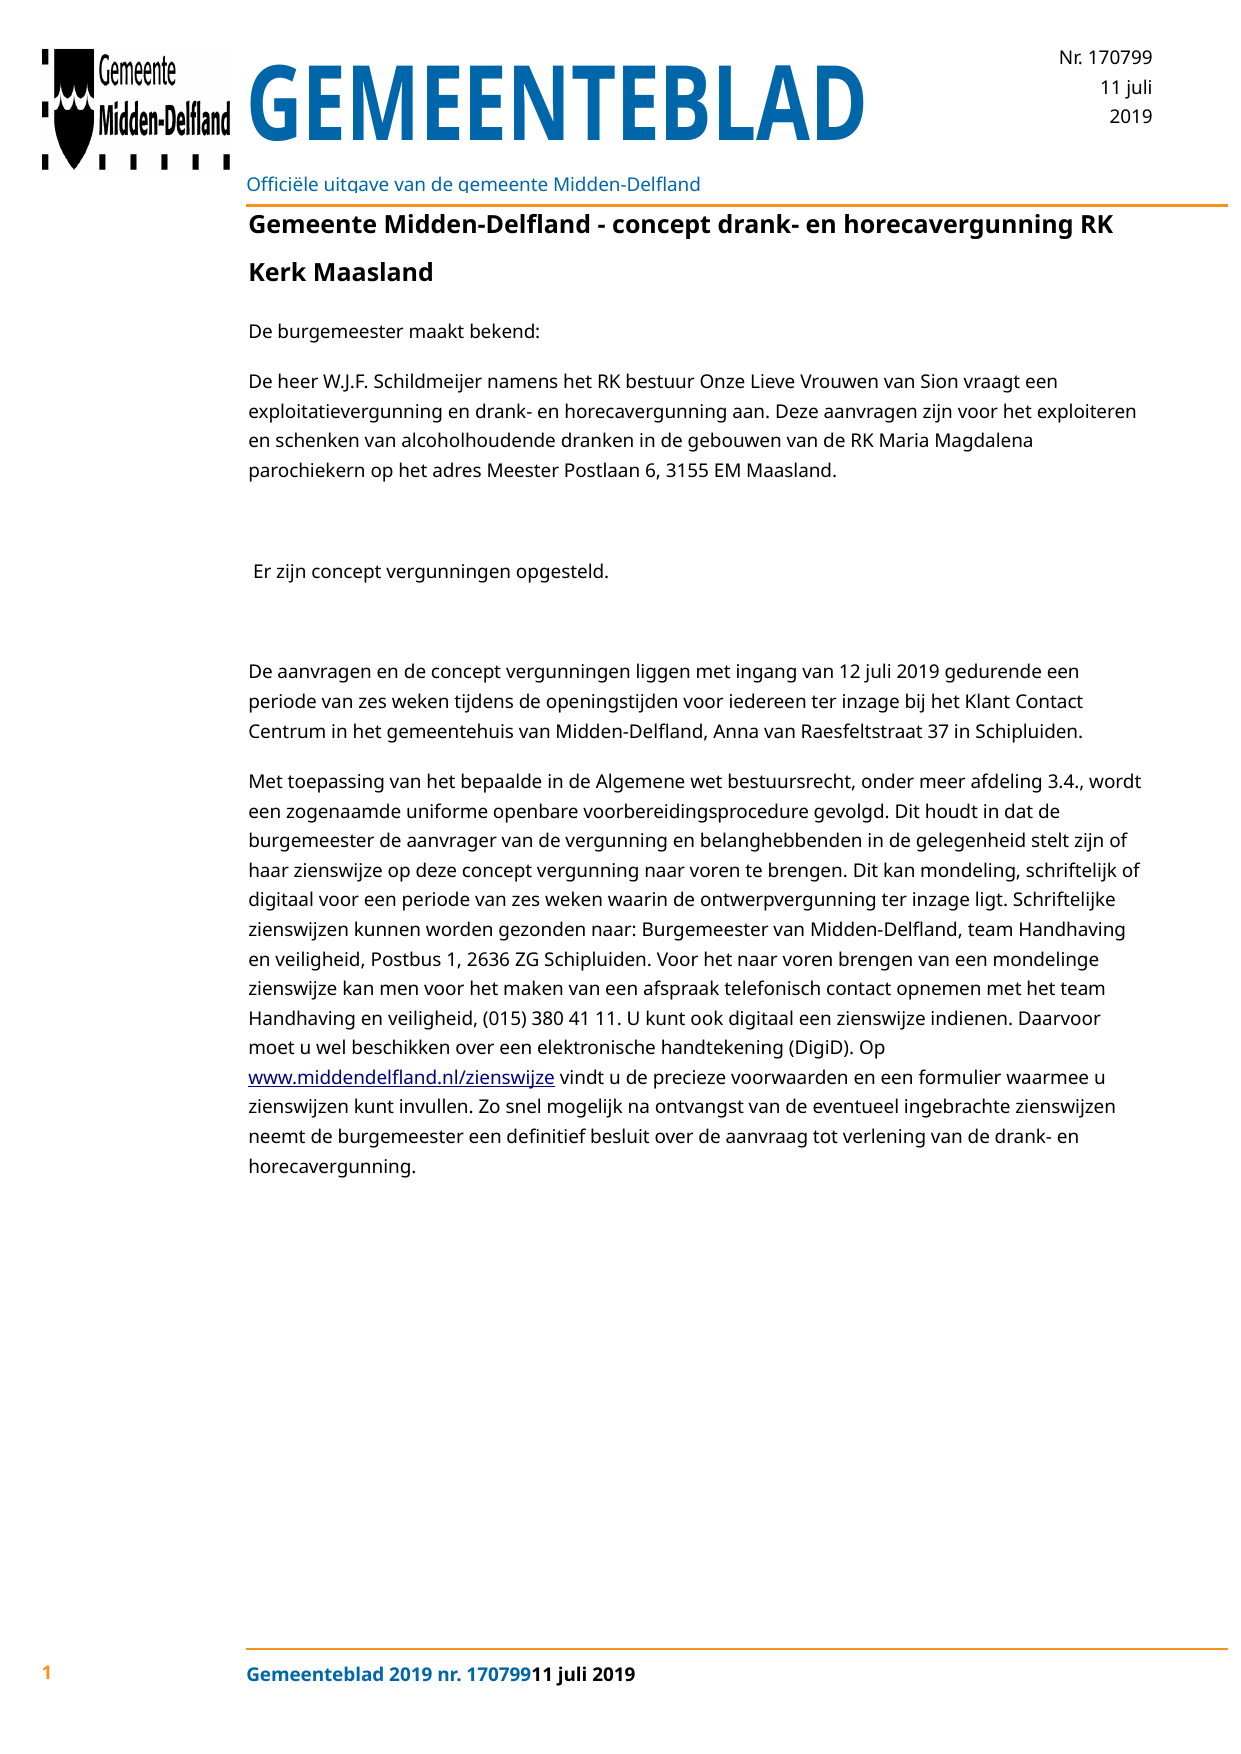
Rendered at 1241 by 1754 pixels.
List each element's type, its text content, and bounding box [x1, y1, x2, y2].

text Gemeente Midden-Delfland - concept drank- en horecavergunning RK Kerk Maasland [248, 207, 1152, 288]
text Er zijn concept vergunningen opgesteld. [248, 558, 1152, 584]
text De aanvragen en de concept vergunningen liggen met ingang van 12 juli 2019 gedurende een periode van zes weken tijdens de openingstijden voor iedereen ter inzage bij het Klant Contact Centrum in het gemeentehuis van Midden-Delfland, Anna van Raesfeltstraat 37 in Schipluiden. [248, 659, 1152, 744]
text De burgemeester maakt bekend: [248, 318, 1152, 344]
text De heer W.J.F. Schildmeijer namens het RK bestuur Onze Lieve Vrouwen van Sion vraagt een exploitatievergunning en drank- en horecavergunning aan. Deze aanvragen zijn voor het exploiteren en schenken van alcoholhoudende dranken in de gebouwen van de RK Maria Magdalena parochiekern op het adres Meester Postlaan 6, 3155 EM Maasland. [248, 368, 1152, 483]
picture [41, 47, 231, 172]
text Met toepassing van het bepaalde in de Algemene wet bestuursrecht, onder meer afdeling 3.4., wordt een zogenaamde uniforme openbare voorbereidingsprocedure gevolgd. Dit houdt in dat de burgemeester de aanvrager van de vergunning en belanghebbenden in de gelegenheid stelt zijn of haar zienswijze op deze concept vergunning naar voren te brengen. Dit kan mondeling, schriftelijk of digitaal voor een periode van zes weken waarin de ontwerpvergunning ter inzage ligt. Schriftelijke zienswijzen kunnen worden gezonden naar: Burgemeester van Midden-Delfland, team Handhaving en veiligheid, Postbus 1, 2636 ZG Schipluiden. Voor het naar voren brengen van een mondelinge zienswijze kan men voor het maken van een afspraak telefonisch contact opnemen met het team Handhaving en veiligheid, (015) 380 41 11. U kunt ook digitaal een zienswijze indienen. Daarvoor moet u wel beschikken over een elektronische handtekening (DigiD). Op www.middendelfland.nl/zienswijze vindt u de precieze voorwaarden en een formulier waarmee u zienswijzen kunt invullen. Zo snel mogelijk na ontvangst van de eventueel ingebrachte zienswijzen neemt de burgemeester een definitief besluit over de aanvraag tot verlening van de drank- en horecavergunning. [248, 768, 1152, 1179]
